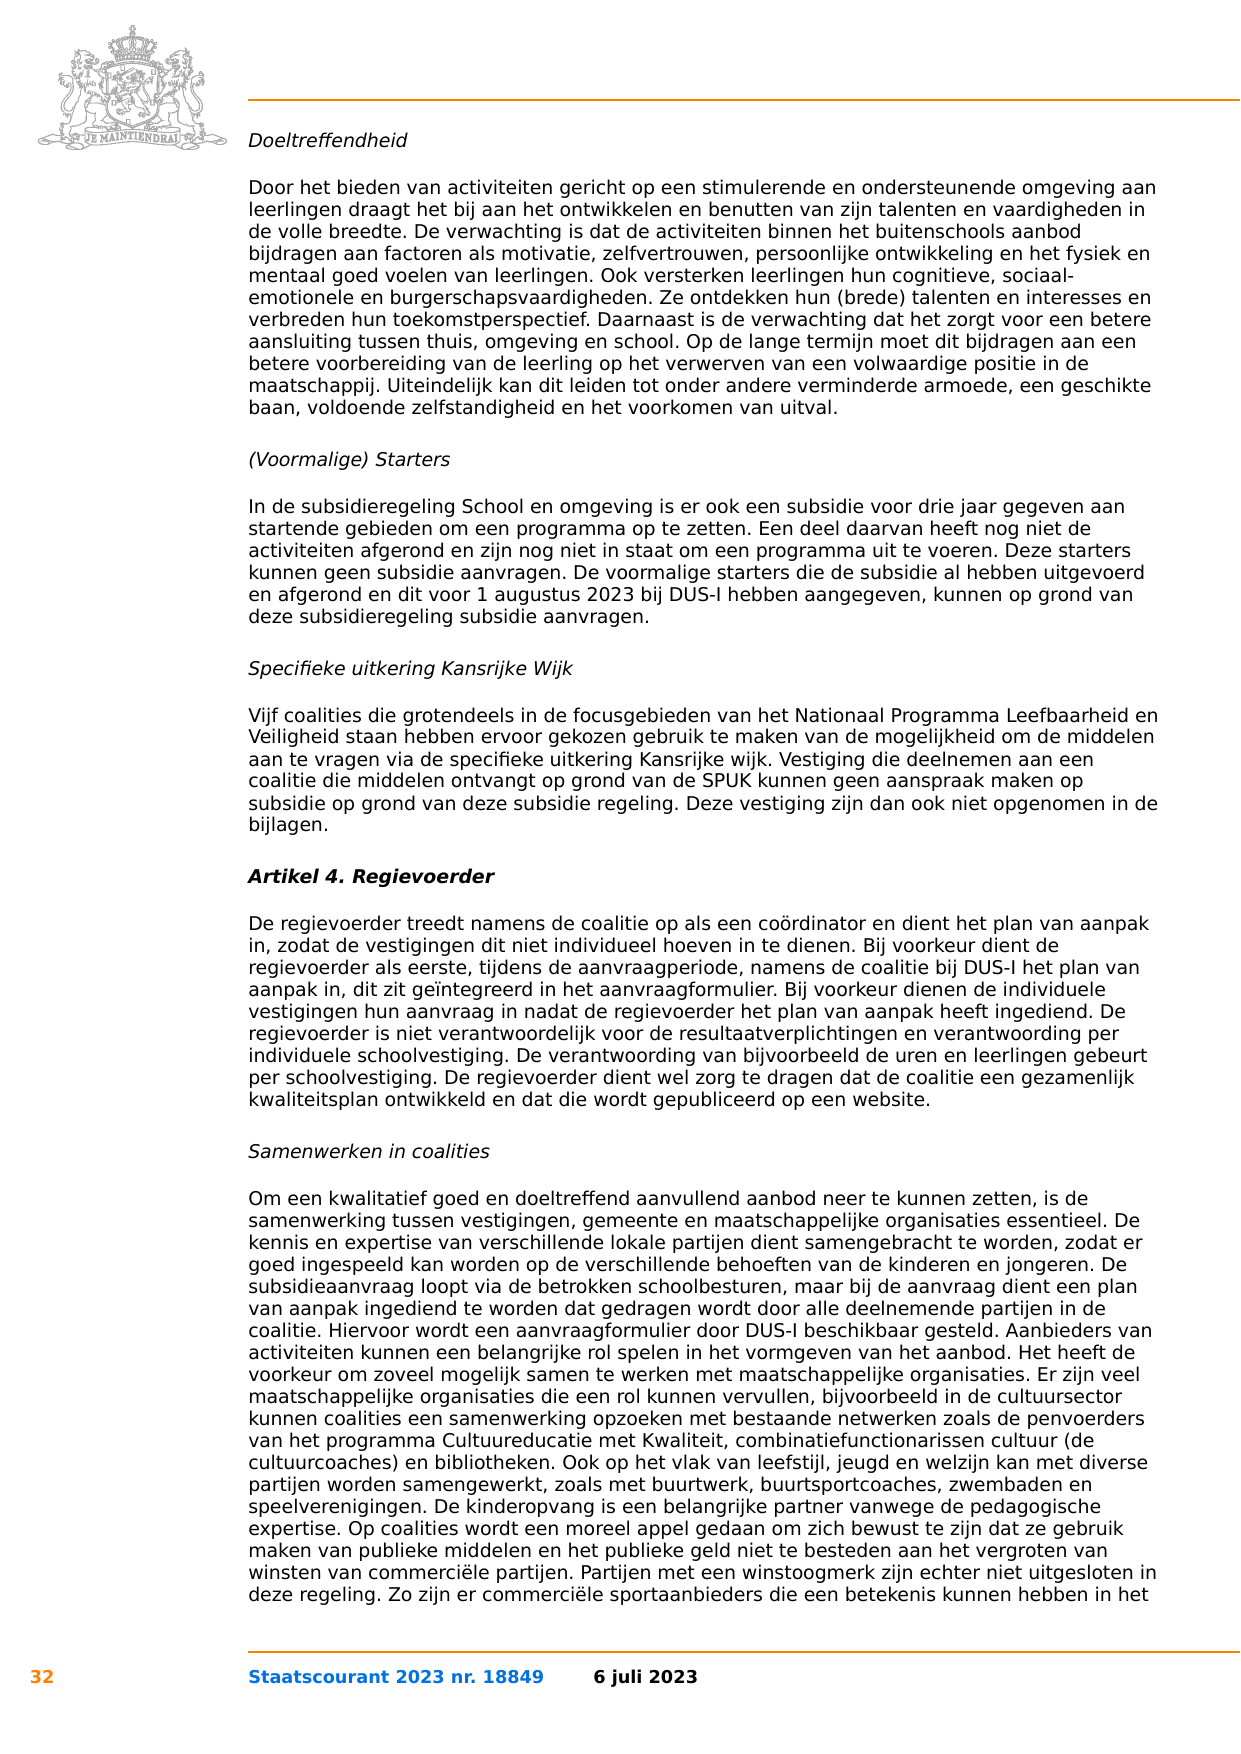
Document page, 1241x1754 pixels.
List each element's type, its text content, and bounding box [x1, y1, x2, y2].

subtitle Samenwerken in coalities [248, 1141, 1163, 1163]
subtitle Doeltreffendheid [248, 130, 1163, 152]
subtitle Artikel 4. Regievoerder [248, 866, 1163, 888]
text Door het bieden van activiteiten gericht op een stimulerende en ondersteunende omgeving aan leerlingen draagt het bij aan het ontwikkelen en benutten van zijn talenten en vaardigheden in de volle breedte. De verwachting is dat de activiteiten binnen het buitenschools aanbod bijdragen aan factoren als motivatie, zelfvertrouwen, persoonlijke ontwikkeling en het fysiek en mentaal goed voelen van leerlingen. Ook versterken leerlingen hun cognitieve, sociaal-emotionele en burgerschapsvaardigheden. Ze ontdekken hun (brede) talenten en interesses en verbreden hun toekomstperspectief. Daarnaast is de verwachting dat het zorgt voor een betere aansluiting tussen thuis, omgeving en school. Op de lange termijn moet dit bijdragen aan een betere voorbereiding van de leerling op het verwerven van een volwaardige positie in de maatschappij. Uiteindelijk kan dit leiden tot onder andere verminderde armoede, een geschikte baan, voldoende zelfstandigheid en het voorkomen van uitval. [248, 177, 1163, 419]
subtitle (Voormalige) Starters [248, 449, 1163, 471]
subtitle Specifieke uitkering Kansrijke Wijk [248, 657, 1163, 679]
text Om een kwalitatief goed en doeltreffend aanvullend aanbod neer te kunnen zetten, is de samenwerking tussen vestigingen, gemeente en maatschappelijke organisaties essentieel. De kennis en expertise van verschillende lokale partijen dient samengebracht te worden, zodat er goed ingespeeld kan worden op de verschillende behoeften van de kinderen en jongeren. De subsidieaanvraag loopt via de betrokken schoolbesturen, maar bij de aanvraag dient een plan van aanpak ingediend te worden dat gedragen wordt door alle deelnemende partijen in de coalitie. Hiervoor wordt een aanvraagformulier door DUS-I beschikbaar gesteld. Aanbieders van activiteiten kunnen een belangrijke rol spelen in het vormgeven van het aanbod. Het heeft de voorkeur om zoveel mogelijk samen te werken met maatschappelijke organisaties. Er zijn veel maatschappelijke organisaties die een rol kunnen vervullen, bijvoorbeeld in de cultuursector kunnen coalities een samenwerking opzoeken met bestaande netwerken zoals de penvoerders van het programma Cultuureducatie met Kwaliteit, combinatiefunctionarissen cultuur (de cultuurcoaches) en bibliotheken. Ook op het vlak van leefstijl, jeugd en welzijn kan met diverse partijen worden samengewerkt, zoals met buurtwerk, buurtsportcoaches, zwembaden en speelverenigingen. De kinderopvang is een belangrijke partner vanwege de pedagogische expertise. Op coalities wordt een moreel appel gedaan om zich bewust te zijn dat ze gebruik maken van publieke middelen en het publieke geld niet te besteden aan het vergroten van winsten van commerciële partijen. Partijen met een winstoogmerk zijn echter niet uitgesloten in deze regeling. Zo zijn er commerciële sportaanbieders die een betekenis kunnen hebben in het [248, 1188, 1163, 1606]
text In de subsidieregeling School en omgeving is er ook een subsidie voor drie jaar gegeven aan startende gebieden om een programma op te zetten. Een deel daarvan heeft nog niet de activiteiten afgerond en zijn nog niet in staat om een programma uit te voeren. Deze starters kunnen geen subsidie aanvragen. De voormalige starters die de subsidie al hebben uitgevoerd en afgerond en dit voor 1 augustus 2023 bij DUS-I hebben aangegeven, kunnen op grond van deze subsidieregeling subsidie aanvragen. [248, 496, 1163, 627]
text De regievoerder treedt namens de coalitie op als een coördinator en dient het plan van aanpak in, zodat de vestigingen dit niet individueel hoeven in te dienen. Bij voorkeur dient de regievoerder als eerste, tijdens de aanvraagperiode, namens de coalitie bij DUS-I het plan van aanpak in, dit zit geïntegreerd in het aanvraagformulier. Bij voorkeur dienen de individuele vestigingen hun aanvraag in nadat de regievoerder het plan van aanpak heeft ingediend. De regievoerder is niet verantwoordelijk voor de resultaatverplichtingen en verantwoording per individuele schoolvestiging. De verantwoording van bijvoorbeeld de uren en leerlingen gebeurt per schoolvestiging. De regievoerder dient wel zorg te dragen dat de coalitie een gezamenlijk kwaliteitsplan ontwikkeld en dat die wordt gepubliceerd op een website. [248, 913, 1163, 1111]
picture [38, 25, 227, 150]
text Vijf coalities die grotendeels in de focusgebieden van het Nationaal Programma Leefbaarheid en Veiligheid staan hebben ervoor gekozen gebruik te maken van de mogelijkheid om de middelen aan te vragen via de specifieke uitkering Kansrijke wijk. Vestiging die deelnemen aan een coalitie die middelen ontvangt op grond van de SPUK kunnen geen aanspraak maken op subsidie op grond van deze subsidie regeling. Deze vestiging zijn dan ook niet opgenomen in de bijlagen. [248, 704, 1163, 836]
